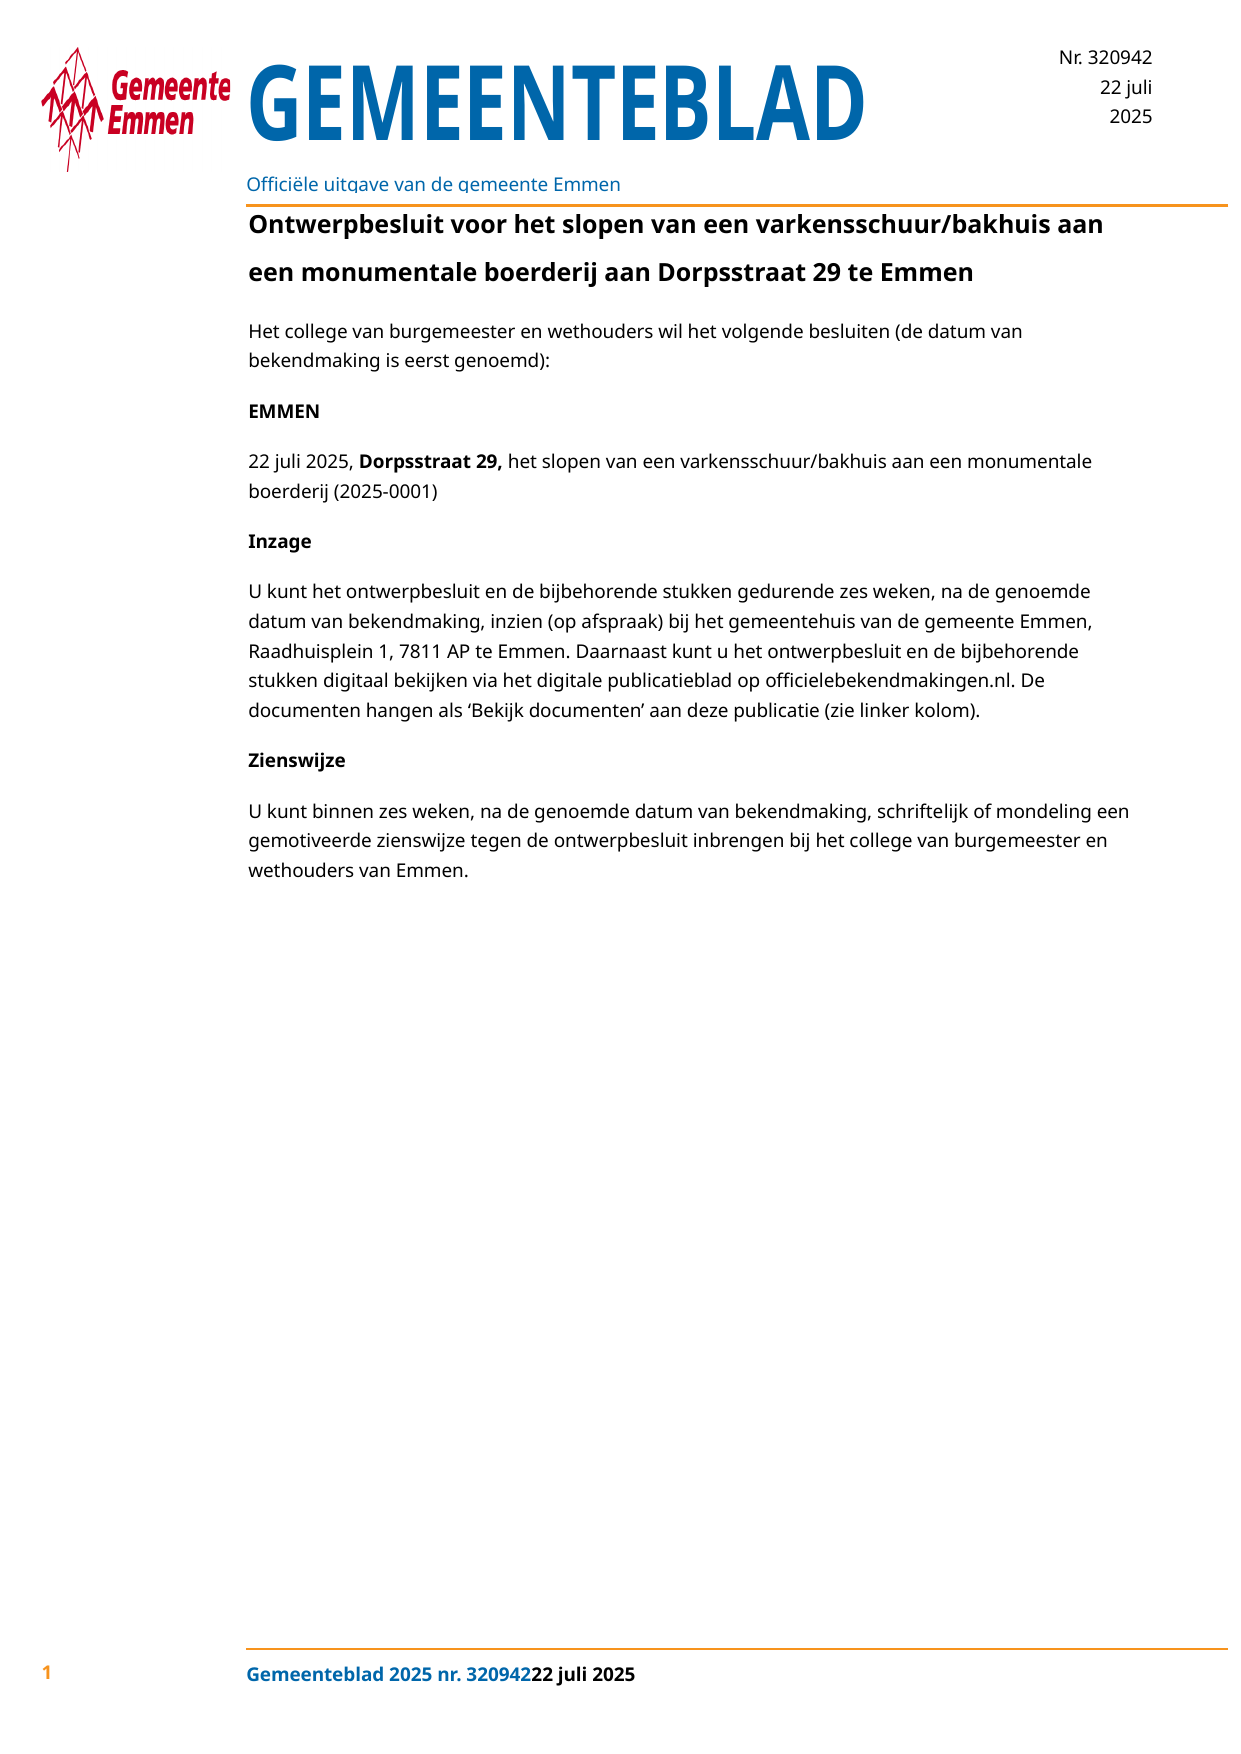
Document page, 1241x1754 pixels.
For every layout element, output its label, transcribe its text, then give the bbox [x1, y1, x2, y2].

text 22 juli 2025, Dorpsstraat 29, het slopen van een varkensschuur/bakhuis aan een monumentale boerderij (2025-0001) [248, 448, 1152, 504]
text EMMEN [248, 398, 1152, 424]
text Ontwerpbesluit voor het slopen van een varkensschuur/bakhuis aan een monumentale boerderij aan Dorpsstraat 29 te Emmen [248, 207, 1152, 288]
text U kunt binnen zes weken, na de genoemde datum van bekendmaking, schrifte­lijk of mondeling een gemo­ti­veerde zienswijze tegen de ontwerpbesluit inbrengen bij het college van burge­meester en wethouders van Emmen. [248, 798, 1152, 883]
text U kunt het ontwerpbesluit en de bijbehorende stukken gedurende zes weken, na de genoemde datum van bekendmaking, inzien (op afspraak) bij het gemeentehuis van de gemeente Emmen, Raadhuisplein 1, 7811 AP te Emmen. Daarnaast kunt u het ontwerpbesluit en de bijbehorende stukken digitaal bekijken via het digitale publicatieblad op officielebekendmakingen.nl. De documenten hangen als ‘Bekijk documenten’ aan deze publicatie (zie linker kolom). [248, 579, 1152, 723]
text Inzage [248, 528, 1152, 554]
picture [41, 47, 231, 172]
text Zienswijze [248, 747, 1152, 773]
text Het college van burgemeester en wethouders wil het volgende besluiten (de datum van bekendmaking is eerst genoemd): [248, 318, 1152, 373]
